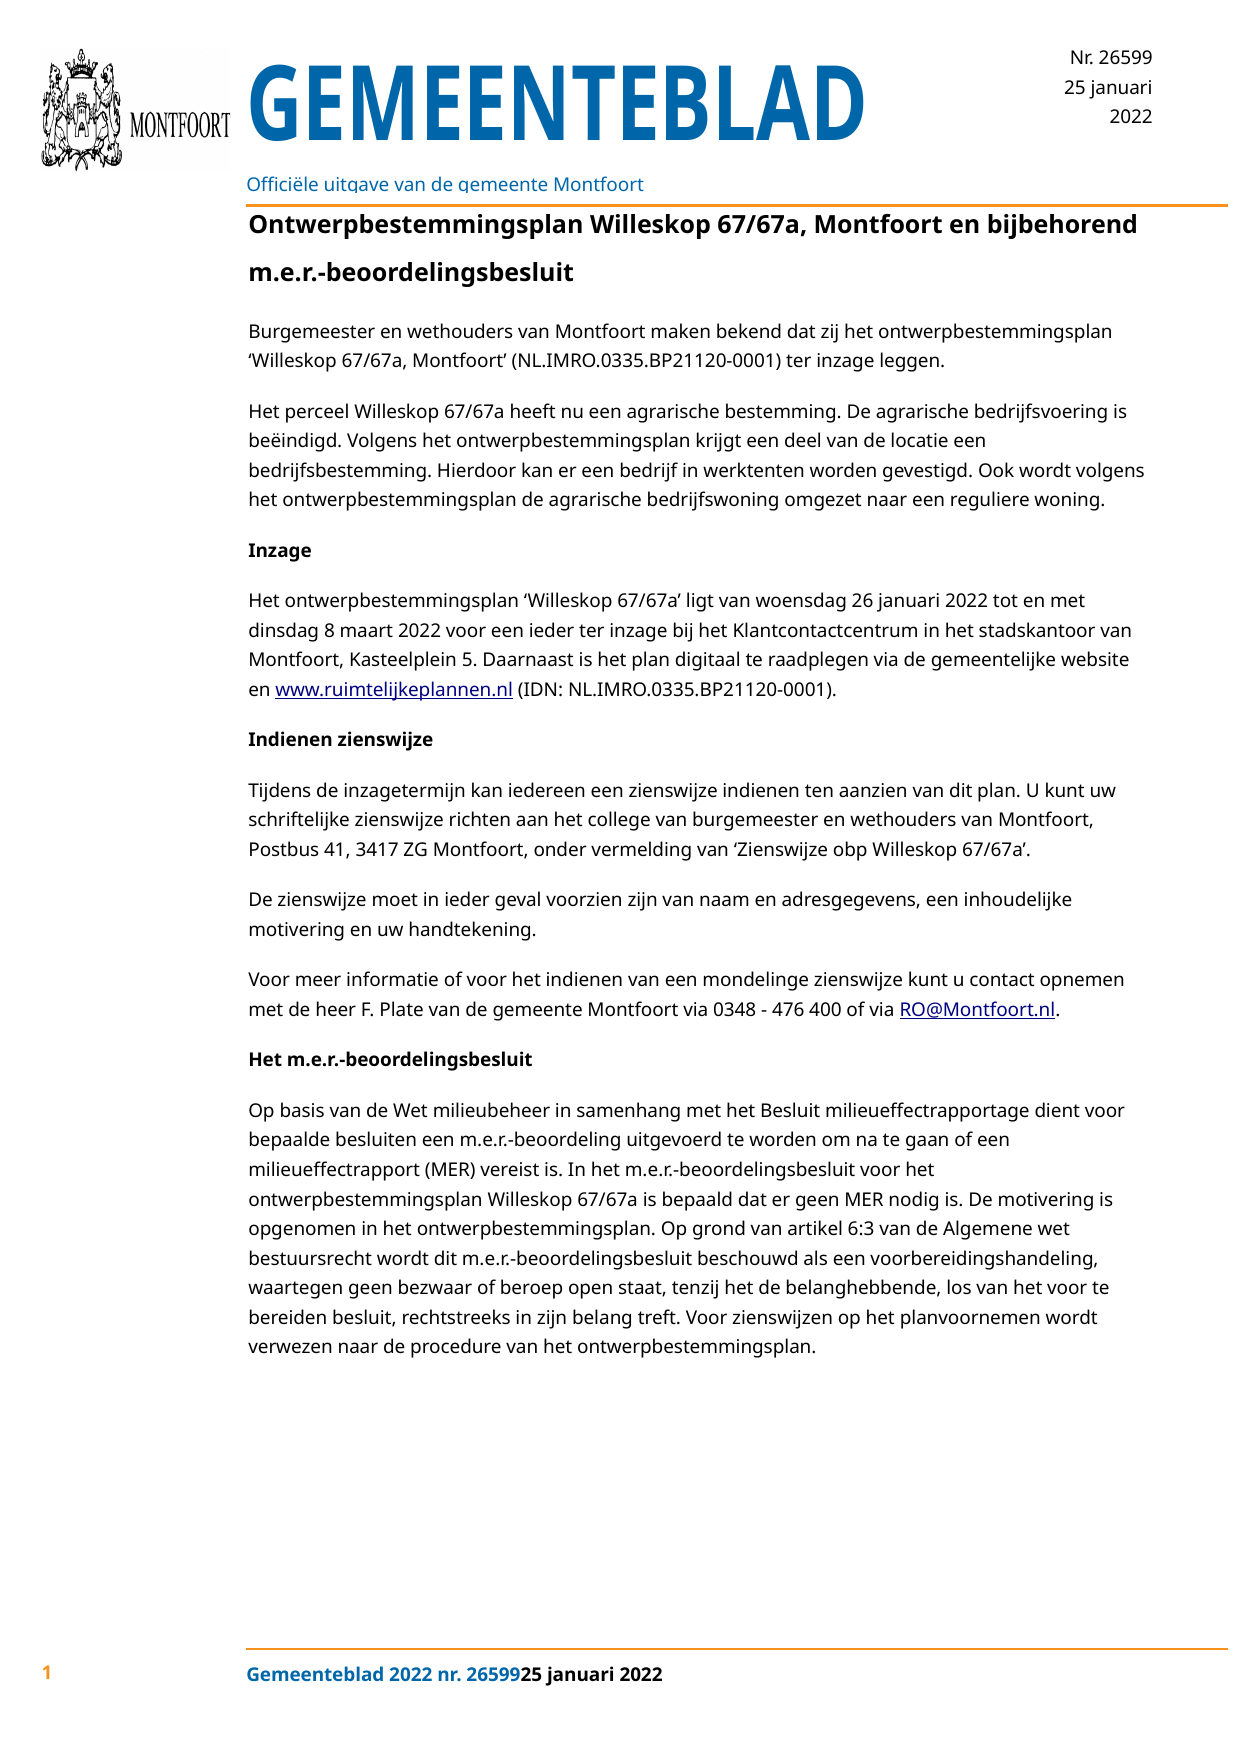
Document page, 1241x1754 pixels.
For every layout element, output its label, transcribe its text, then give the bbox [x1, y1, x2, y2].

text Het m.e.r.-beoordelingsbesluit [248, 1047, 1152, 1072]
picture [41, 47, 231, 172]
text Indienen zienswijze [248, 727, 1152, 752]
text Burgemeester en wethouders van Montfoort maken bekend dat zij het ontwerpbestemmingsplan ‘Willeskop 67/67a, Montfoort’ (NL.IMRO.0335.BP21120-0001) ter inzage leggen. [248, 318, 1152, 373]
text Op basis van de Wet milieubeheer in samenhang met het Besluit milieueffectrapportage dient voor bepaalde besluiten een m.e.r.-beoordeling uitgevoerd te worden om na te gaan of een milieueffectrapport (MER) vereist is. In het m.e.r.-beoordelingsbesluit voor het ontwerpbestemmingsplan Willeskop 67/67a is bepaald dat er geen MER nodig is. De motivering is opgenomen in het ontwerpbestemmingsplan. Op grond van artikel 6:3 van de Algemene wet bestuursrecht wordt dit m.e.r.-beoordelingsbesluit beschouwd als een voorbereidingshandeling, waartegen geen bezwaar of beroep open staat, tenzij het de belanghebbende, los van het voor te bereiden besluit, rechtstreeks in zijn belang treft. Voor zienswijzen op het planvoornemen wordt verwezen naar de procedure van het ontwerpbestemmingsplan. [248, 1097, 1152, 1359]
text Inzage [248, 537, 1152, 563]
text De zienswijze moet in ieder geval voorzien zijn van naam en adresgegevens, een inhoudelijke motivering en uw handtekening. [248, 887, 1152, 942]
text Ontwerpbestemmingsplan Willeskop 67/67a, Montfoort en bijbehorend m.e.r.-beoordelingsbesluit [248, 207, 1152, 288]
text Tijdens de inzagetermijn kan iedereen een zienswijze indienen ten aanzien van dit plan. U kunt uw schriftelijke zienswijze richten aan het college van burgemeester en wethouders van Montfoort, Postbus 41, 3417 ZG Montfoort, onder vermelding van ‘Zienswijze obp Willeskop 67/67a’. [248, 777, 1152, 862]
text Het perceel Willeskop 67/67a heeft nu een agrarische bestemming. De agrarische bedrijfsvoering is beëindigd. Volgens het ontwerpbestemmingsplan krijgt een deel van de locatie een bedrijfsbestemming. Hierdoor kan er een bedrijf in werktenten worden gevestigd. Ook wordt volgens het ontwerpbestemmingsplan de agrarische bedrijfswoning omgezet naar een reguliere woning. [248, 398, 1152, 512]
text Voor meer informatie of voor het indienen van een mondelinge zienswijze kunt u contact opnemen met de heer F. Plate van de gemeente Montfoort via 0348 - 476 400 of via RO@Montfoort.nl. [248, 967, 1152, 1022]
text Het ontwerpbestemmingsplan ‘Willeskop 67/67a’ ligt van woensdag 26 januari 2022 tot en met dinsdag 8 maart 2022 voor een ieder ter inzage bij het Klantcontactcentrum in het stadskantoor van Montfoort, Kasteelplein 5. Daarnaast is het plan digitaal te raadplegen via de gemeentelijke website en www.ruimtelijkeplannen.nl (IDN: NL.IMRO.0335.BP21120-0001). [248, 587, 1152, 702]
